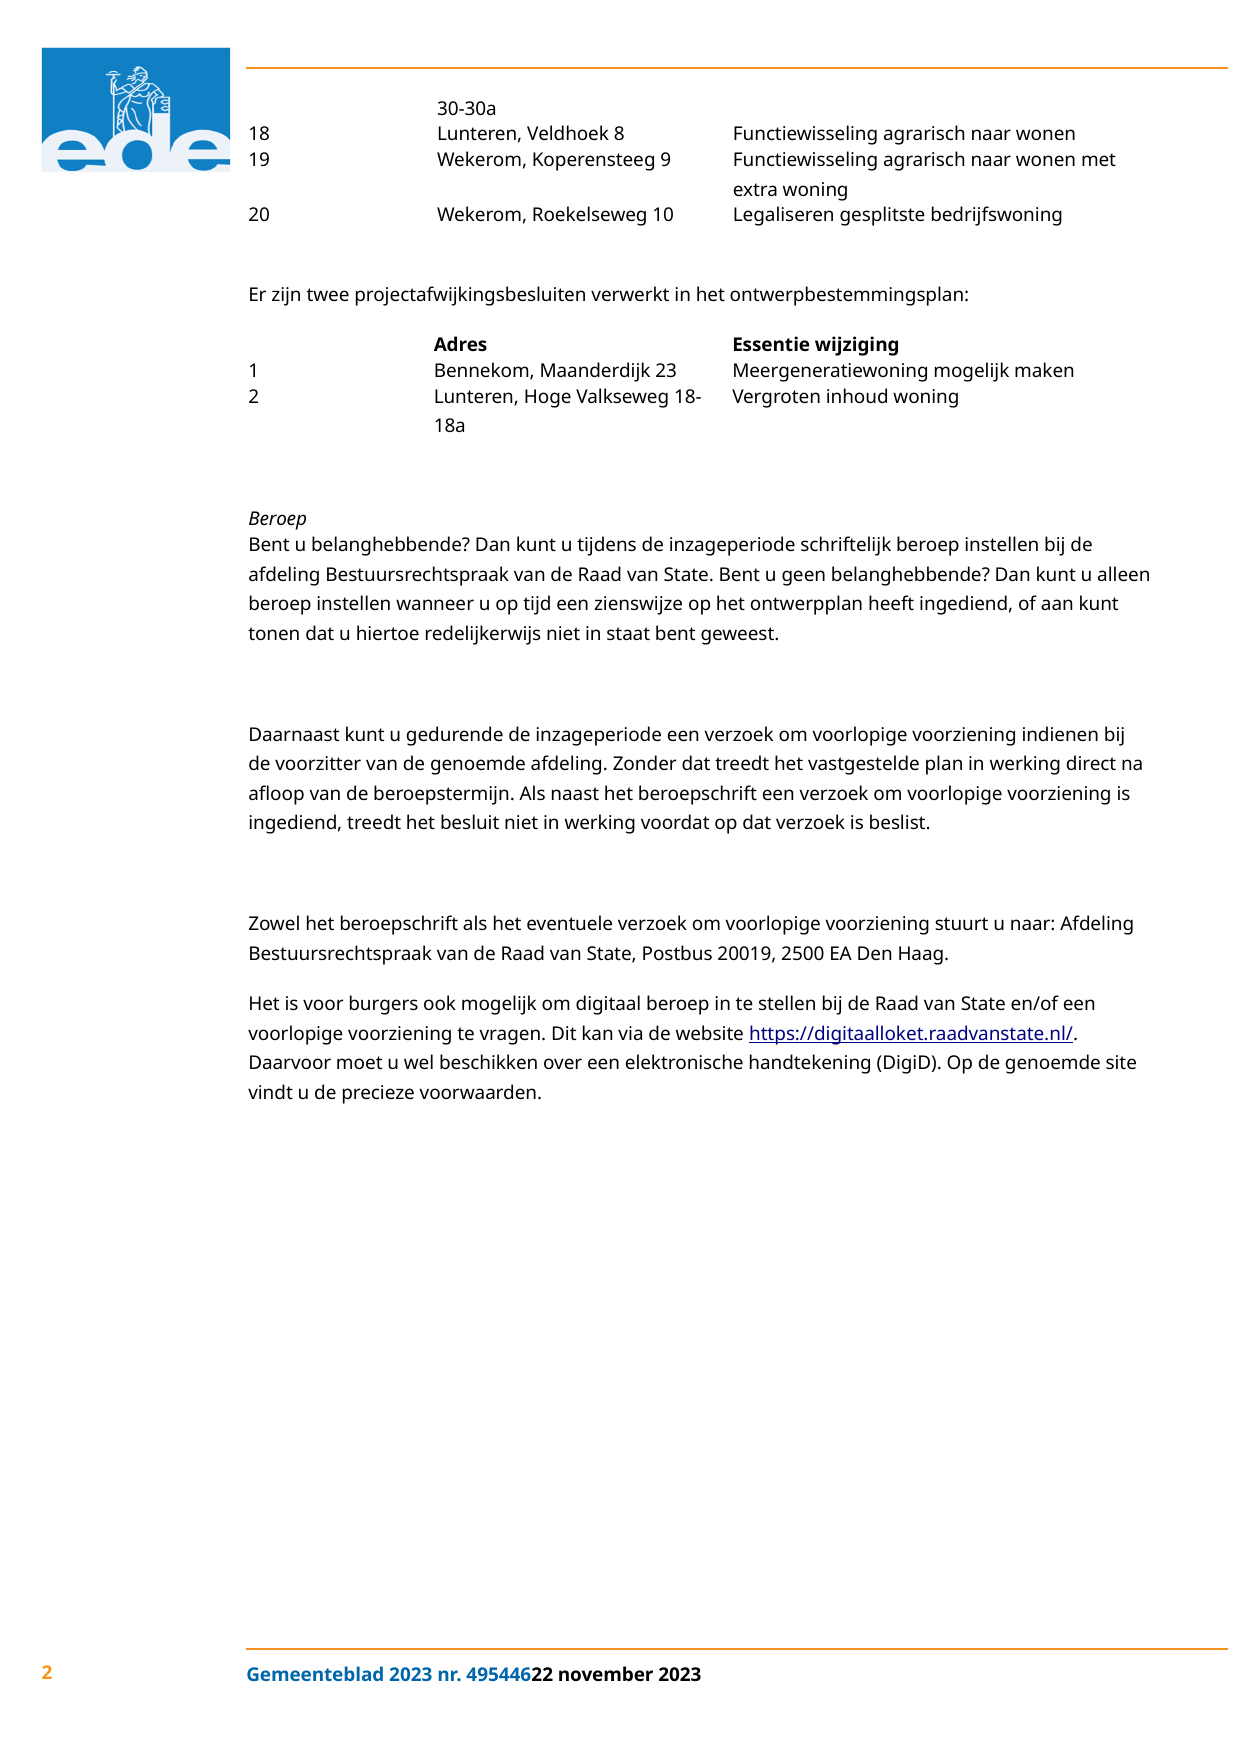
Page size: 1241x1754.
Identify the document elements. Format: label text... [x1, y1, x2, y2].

text Beroep [248, 505, 1152, 531]
table_cell Legaliseren gesplitste bedrijfswoning [733, 202, 1152, 227]
table_header [248, 331, 433, 357]
table_cell 1 [248, 357, 433, 383]
table_cell Meergeneratiewoning mogelijk maken [732, 357, 1152, 383]
table_cell Lunteren, Veldhoek 8 [437, 121, 733, 146]
table_cell 30-30a [437, 95, 733, 121]
text Zowel het beroepschrift als het eventuele verzoek om voorlopige voorziening stuurt u naar: Afdeling Bestuursrechtspraak van de Raad van State, Postbus 20019, 2500 EA Den Haag. [248, 910, 1152, 966]
table_cell [733, 95, 1152, 121]
table_cell Lunteren, Hoge Valkseweg 18-18a [434, 383, 732, 438]
table_cell 19 [248, 146, 437, 202]
table_cell Bennekom, Maanderdijk 23 [434, 357, 732, 383]
text Daarnaast kunt u gedurende de inzageperiode een verzoek om voorlopige voorziening indienen bij de voorzitter van de genoemde afdeling. Zonder dat treedt het vastgestelde plan in werking direct na afloop van de beroepstermijn. Als naast het beroepschrift een verzoek om voorlopige voorziening is ingediend, treedt het besluit niet in werking voordat op dat verzoek is beslist. [248, 721, 1152, 835]
table_header Adres [434, 331, 732, 357]
table_cell 18 [248, 121, 437, 146]
table_cell 20 [248, 202, 437, 227]
table_header Essentie wijziging [732, 331, 1152, 357]
table_cell Functiewisseling agrarisch naar wonen met extra woning [733, 146, 1152, 202]
table_cell [248, 95, 437, 121]
text Het is voor burgers ook mogelijk om digitaal beroep in te stellen bij de Raad van State en/of een voorlopige voorziening te vragen. Dit kan via de website https://digitaalloket.raadvanstate.nl/. Daarvoor moet u wel beschikken over een elektronische handtekening (DigiD). Op de genoemde site vindt u de precieze voorwaarden. [248, 990, 1152, 1105]
table_cell Functiewisseling agrarisch naar wonen [733, 121, 1152, 146]
picture [41, 47, 231, 172]
table_cell Vergroten inhoud woning [732, 383, 1152, 438]
text Er zijn twee projectafwijkingsbesluiten verwerkt in het ontwerpbestemmingsplan: [248, 281, 1152, 307]
table_cell Wekerom, Roekelseweg 10 [437, 202, 733, 227]
table_cell 2 [248, 383, 433, 438]
table_cell Wekerom, Koperensteeg 9 [437, 146, 733, 202]
text Bent u belanghebbende? Dan kunt u tijdens de inzageperiode schriftelijk beroep instellen bij de afdeling Bestuursrechtspraak van de Raad van State. Bent u geen belanghebbende? Dan kunt u alleen beroep instellen wanneer u op tijd een zienswijze op het ontwerpplan heeft ingediend, of aan kunt tonen dat u hiertoe redelijkerwijs niet in staat bent geweest. [248, 531, 1152, 646]
